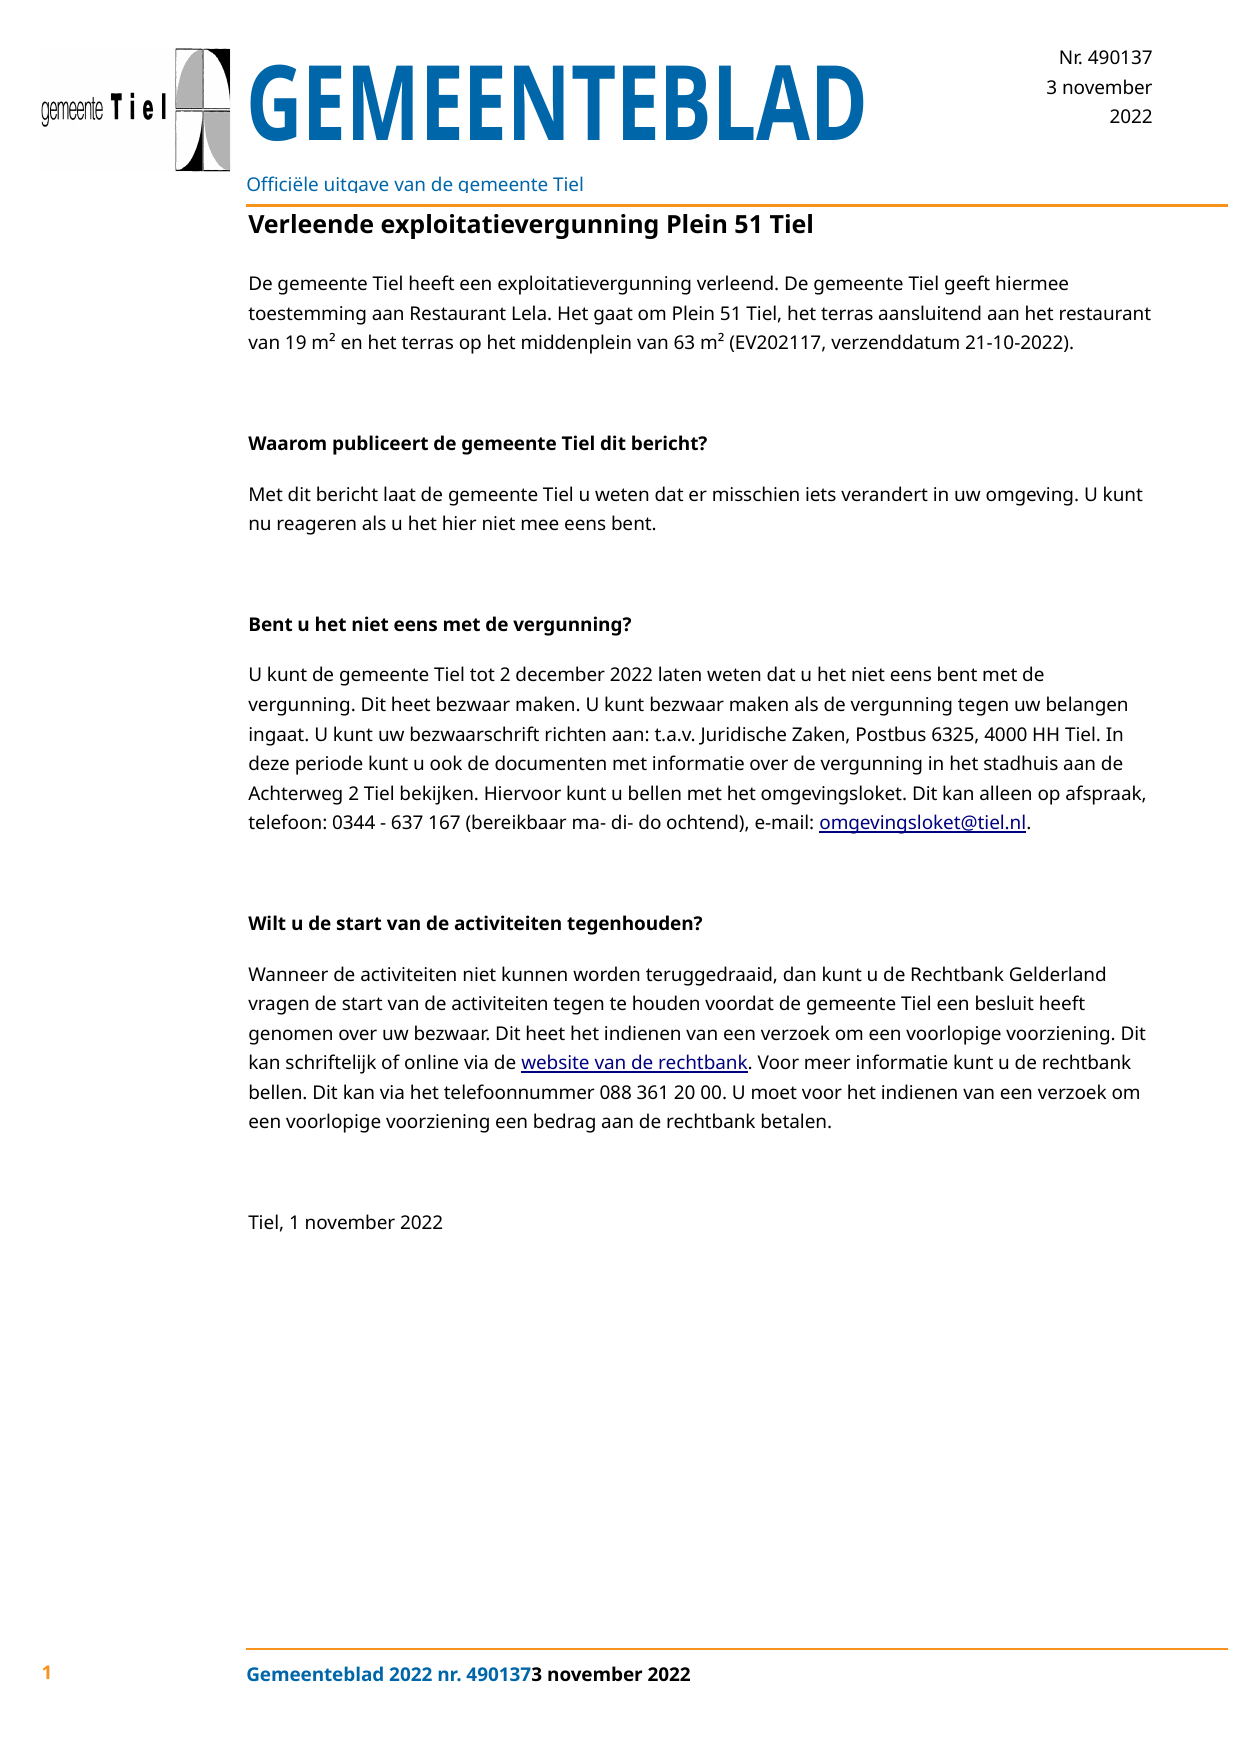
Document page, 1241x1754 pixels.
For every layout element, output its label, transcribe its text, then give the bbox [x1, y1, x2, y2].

text Wilt u de start van de activiteiten tegenhouden? [248, 910, 1152, 936]
text Met dit bericht laat de gemeente Tiel u weten dat er misschien iets verandert in uw omgeving. U kunt nu reageren als u het hier niet mee eens bent. [248, 481, 1152, 536]
text Wanneer de activiteiten niet kunnen worden teruggedraaid, dan kunt u de Rechtbank Gelderland vragen de start van de activiteiten tegen te houden voordat de gemeente Tiel een besluit heeft genomen over uw bezwaar. Dit heet het indienen van een verzoek om een voorlopige voorziening. Dit kan schriftelijk of online via de website van de rechtbank. Voor meer informatie kunt u de rechtbank bellen. Dit kan via het telefoonnummer 088 361 20 00. U moet voor het indienen van een verzoek om een voorlopige voorziening een bedrag aan de rechtbank betalen. [248, 961, 1152, 1134]
text Bent u het niet eens met de vergunning? [248, 611, 1152, 637]
text Waarom publiceert de gemeente Tiel dit bericht? [248, 430, 1152, 456]
text U kunt de gemeente Tiel tot 2 december 2022 laten weten dat u het niet eens bent met de vergunning. Dit heet bezwaar maken. U kunt bezwaar maken als de vergunning tegen uw belangen ingaat. U kunt uw bezwaarschrift richten aan: t.a.v. Juridische Zaken, Postbus 6325, 4000 HH Tiel. In deze periode kunt u ook de documenten met informatie over de vergunning in het stadhuis aan de Achterweg 2 Tiel bekijken. Hiervoor kunt u bellen met het omgevingsloket. Dit kan alleen op afspraak, telefoon: 0344 - 637 167 (bereikbaar ma- di- do ochtend), e-mail: omgevingsloket@tiel.nl. [248, 662, 1152, 835]
picture [41, 47, 231, 172]
text Tiel, 1 november 2022 [248, 1209, 1152, 1235]
text Verleende exploitatievergunning Plein 51 Tiel [248, 207, 1152, 241]
text De gemeente Tiel heeft een exploitatievergunning verleend. De gemeente Tiel geeft hiermee toestemming aan Restaurant Lela. Het gaat om Plein 51 Tiel, het terras aansluitend aan het restaurant van 19 m² en het terras op het middenplein van 63 m² (EV202117, verzenddatum 21-10-2022). [248, 270, 1152, 355]
